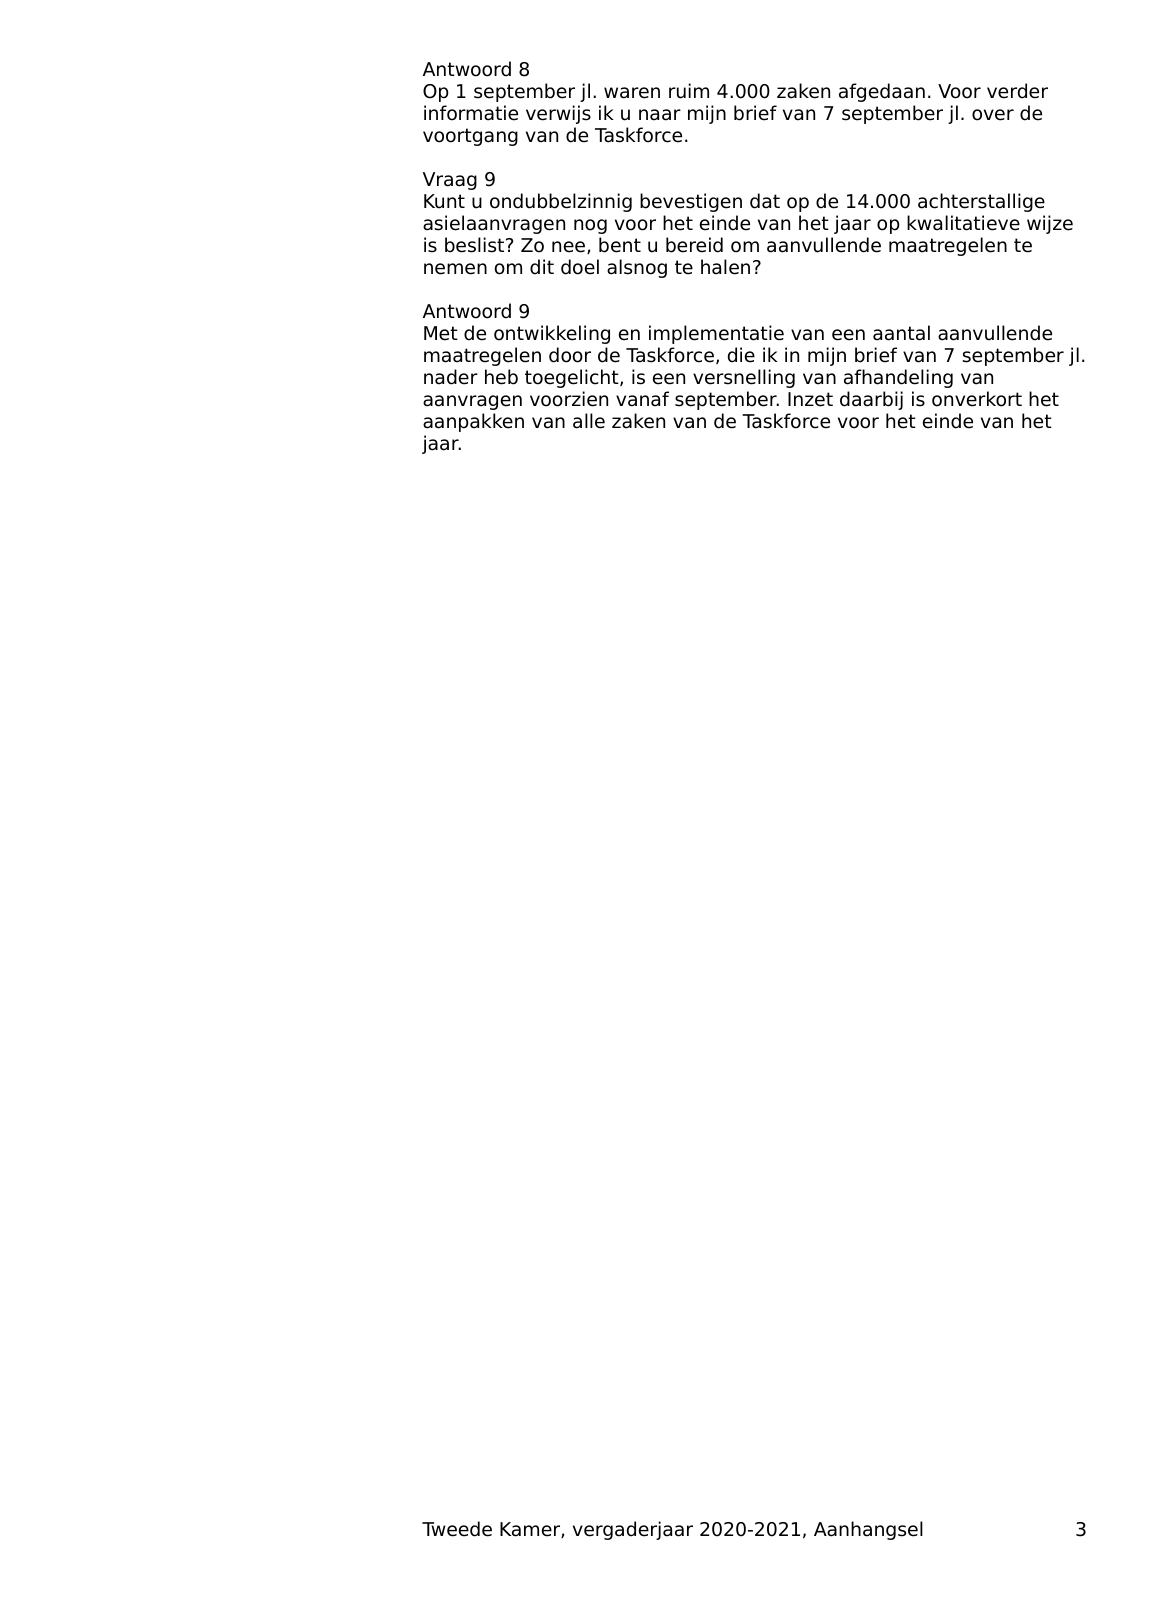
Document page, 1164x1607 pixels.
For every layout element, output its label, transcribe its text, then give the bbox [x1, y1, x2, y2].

text Antwoord 8 [422, 59, 1087, 81]
text Antwoord 9 [422, 301, 1087, 323]
text Met de ontwikkeling en implementatie van een aantal aanvullende maatregelen door de Taskforce, die ik in mijn brief van 7 september jl. nader heb toegelicht, is een versnelling van afhandeling van aanvragen voorzien vanaf september. Inzet daarbij is onverkort het aanpakken van alle zaken van de Taskforce voor het einde van het jaar. [422, 323, 1087, 455]
text Vraag 9 [422, 169, 1087, 191]
text Kunt u ondubbelzinnig bevestigen dat op de 14.000 achterstallige asielaanvragen nog voor het einde van het jaar op kwalitatieve wijze is beslist? Zo nee, bent u bereid om aanvullende maatregelen te nemen om dit doel alsnog te halen? [422, 191, 1087, 279]
text Op 1 september jl. waren ruim 4.000 zaken afgedaan. Voor verder informatie verwijs ik u naar mijn brief van 7 september jl. over de voortgang van de Taskforce. [422, 81, 1087, 147]
